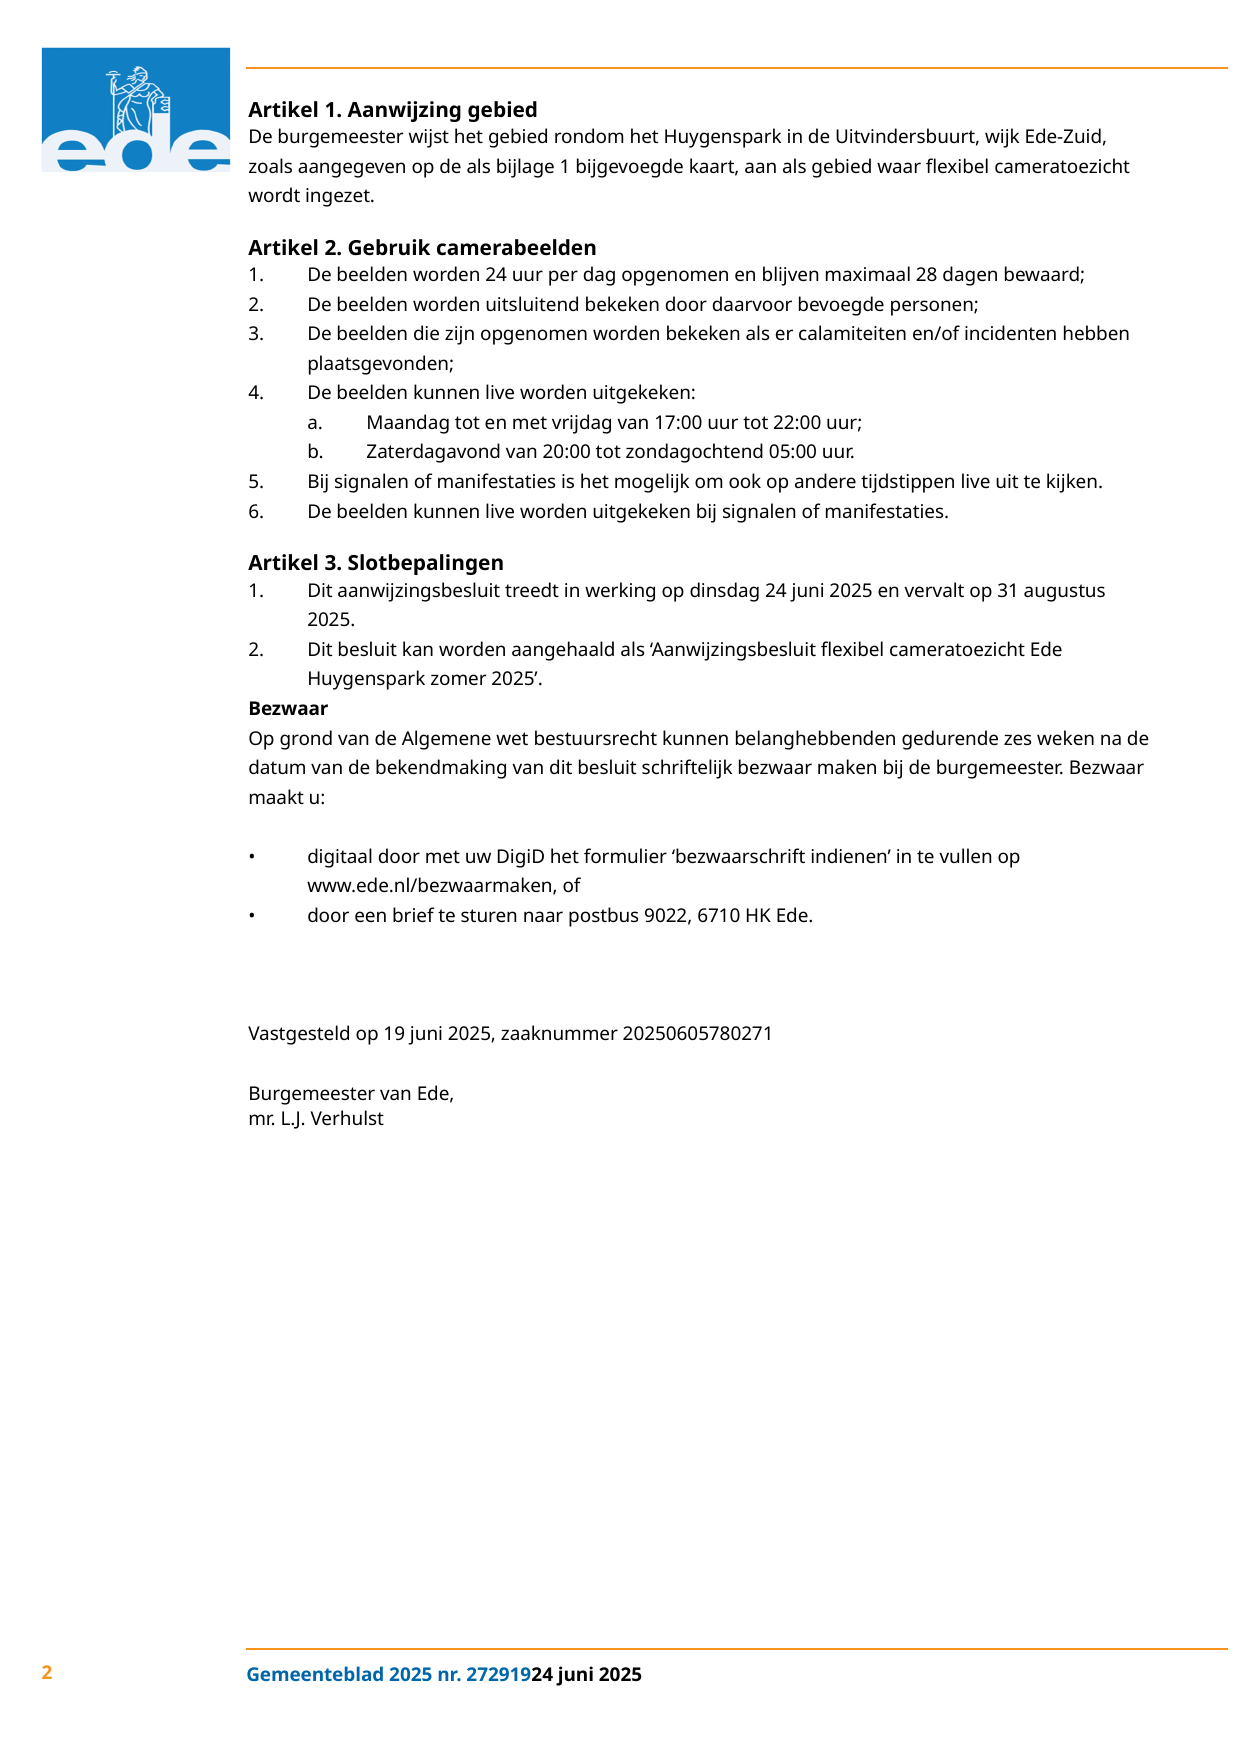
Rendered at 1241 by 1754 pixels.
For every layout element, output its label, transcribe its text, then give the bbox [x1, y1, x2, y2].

text mr. L.J. Verhulst [248, 1105, 1152, 1131]
text Burgemeester van Ede, [248, 1080, 1152, 1105]
list De beelden worden uitsluitend bekeken door daarvoor bevoegde personen; [248, 291, 1152, 317]
list De beelden worden 24 uur per dag opgenomen en blijven maximaal 28 dagen bewaard; [248, 261, 1152, 287]
list door een brief te sturen naar postbus 9022, 6710 HK Ede. [248, 902, 1152, 928]
text Artikel 1. Aanwijzing gebied [248, 95, 1152, 123]
list Bij signalen of manifestaties is het mogelijk om ook op andere tijdstippen live uit te kijken. [248, 468, 1152, 494]
text Op grond van de Algemene wet bestuursrecht kunnen belanghebbenden gedurende zes weken na de datum van de bekendmaking van dit besluit schriftelijk bezwaar maken bij de burgemeester. Bezwaar maakt u: [248, 725, 1152, 809]
picture [41, 47, 231, 172]
list Dit besluit kan worden aangehaald als ‘Aanwijzingsbesluit flexibel cameratoezicht Ede Huygenspark zomer 2025’. [248, 636, 1152, 691]
text De burgemeester wijst het gebied rondom het Huygenspark in de Uitvindersbuurt, wijk Ede-Zuid, zoals aangegeven op de als bijlage 1 bijgevoegde kaart, aan als gebied waar flexibel cameratoezicht wordt ingezet. [248, 123, 1152, 208]
text Bezwaar [248, 695, 1152, 721]
text Vastgesteld op 19 juni 2025, zaaknummer 20250605780271 [248, 1021, 1152, 1046]
text Artikel 3. Slotbepalingen [248, 548, 1152, 577]
list digitaal door met uw DigiD het formulier ‘bezwaarschrift indienen’ in te vullen op www.ede.nl/bezwaarmaken, of [248, 843, 1152, 898]
text Artikel 2. Gebruik camerabeelden [248, 233, 1152, 261]
list Zaterdagavond van 20:00 tot zondagochtend 05:00 uur. [307, 439, 1152, 464]
list De beelden kunnen live worden uitgekeken: [248, 379, 1152, 405]
list Maandag tot en met vrijdag van 17:00 uur tot 22:00 uur; [307, 409, 1152, 435]
list De beelden die zijn opgenomen worden bekeken als er calamiteiten en/of incidenten hebben plaatsgevonden; [248, 320, 1152, 376]
list Dit aanwijzingsbesluit treedt in werking op dinsdag 24 juni 2025 en vervalt op 31 augustus 2025. [248, 577, 1152, 632]
list De beelden kunnen live worden uitgekeken bij signalen of manifestaties. [248, 498, 1152, 524]
